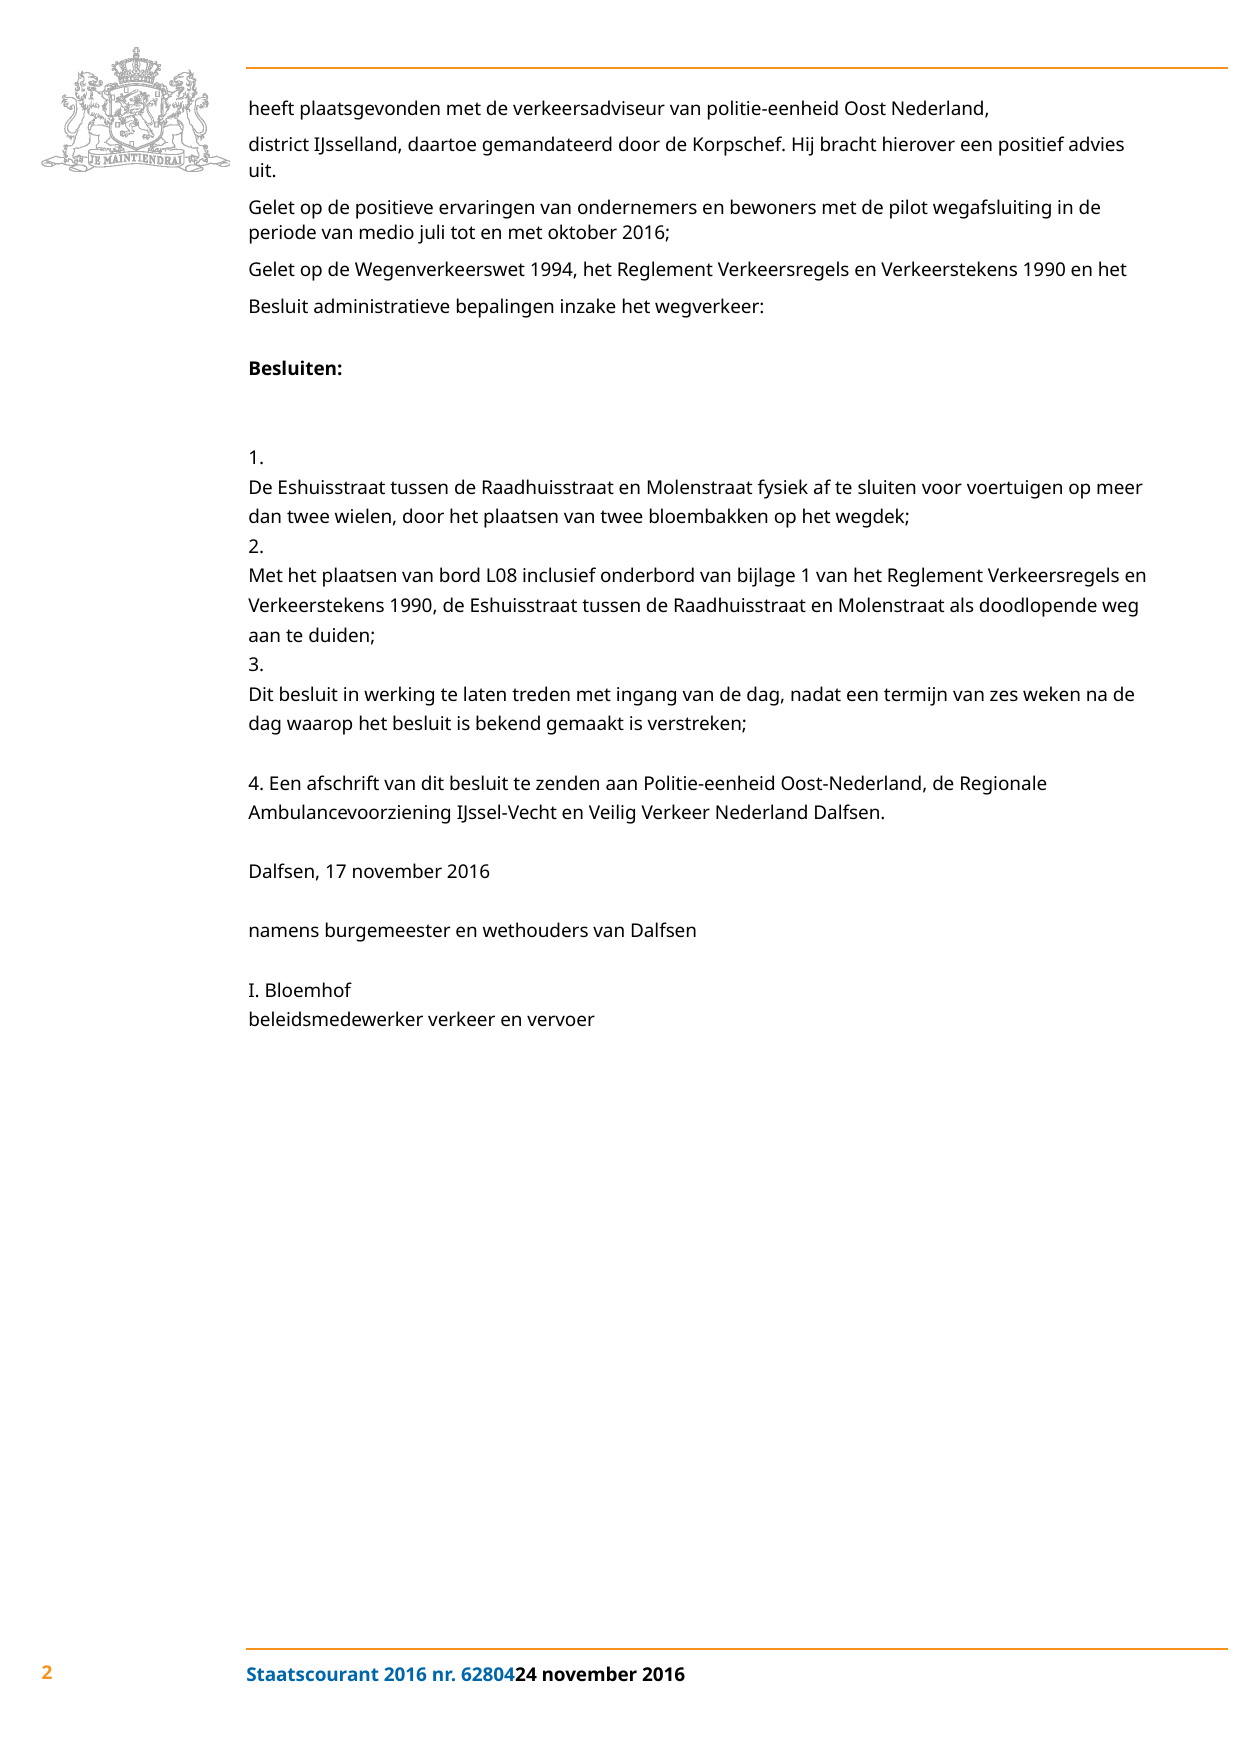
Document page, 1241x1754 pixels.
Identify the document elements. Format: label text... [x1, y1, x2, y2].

text Besluiten: [248, 356, 1152, 381]
text Met het plaatsen van bord L08 inclusief onderbord van bijlage 1 van het Reglement Verkeersregels en Verkeerstekens 1990, de Eshuisstraat tussen de Raadhuisstraat en Molenstraat als doodlopende weg aan te duiden; [248, 563, 1152, 648]
text 4. Een afschrift van dit besluit te zenden aan Politie-eenheid Oost-Nederland, de Regionale Ambulancevoorziening IJssel-Vecht en Veilig Verkeer Nederland Dalfsen. [248, 770, 1152, 825]
text 2. [248, 533, 1152, 559]
text Dalfsen, 17 november 2016 [248, 858, 1152, 884]
text Gelet op de positieve ervaringen van ondernemers en bewoners met de pilot wegafsluiting in de periode van medio juli tot en met oktober 2016; [248, 194, 1152, 245]
picture [41, 47, 231, 172]
text 3. [248, 651, 1152, 677]
text De Eshuisstraat tussen de Raadhuisstraat en Molenstraat fysiek af te sluiten voor voertuigen op meer dan twee wielen, door het plaatsen van twee bloembakken op het wegdek; [248, 474, 1152, 529]
text district IJsselland, daartoe gemandateerd door de Korpschef. Hij bracht hierover een positief advies uit. [248, 131, 1152, 183]
text beleidsmedewerker verkeer en vervoer [248, 1006, 1152, 1032]
text heeft plaatsgevonden met de verkeersadviseur van politie-eenheid Oost Nederland, [248, 95, 1152, 121]
text Gelet op de Wegenverkeerswet 1994, het Reglement Verkeersregels en Verkeerstekens 1990 en het [248, 256, 1152, 282]
text 1. [248, 444, 1152, 470]
text Besluit administratieve bepalingen inzake het wegverkeer: [248, 293, 1152, 319]
text Dit besluit in werking te laten treden met ingang van de dag, nadat een termijn van zes weken na de dag waarop het besluit is bekend gemaakt is verstreken; [248, 681, 1152, 736]
text namens burgemeester en wethouders van Dalfsen [248, 918, 1152, 943]
text I. Bloemhof [248, 977, 1152, 1003]
